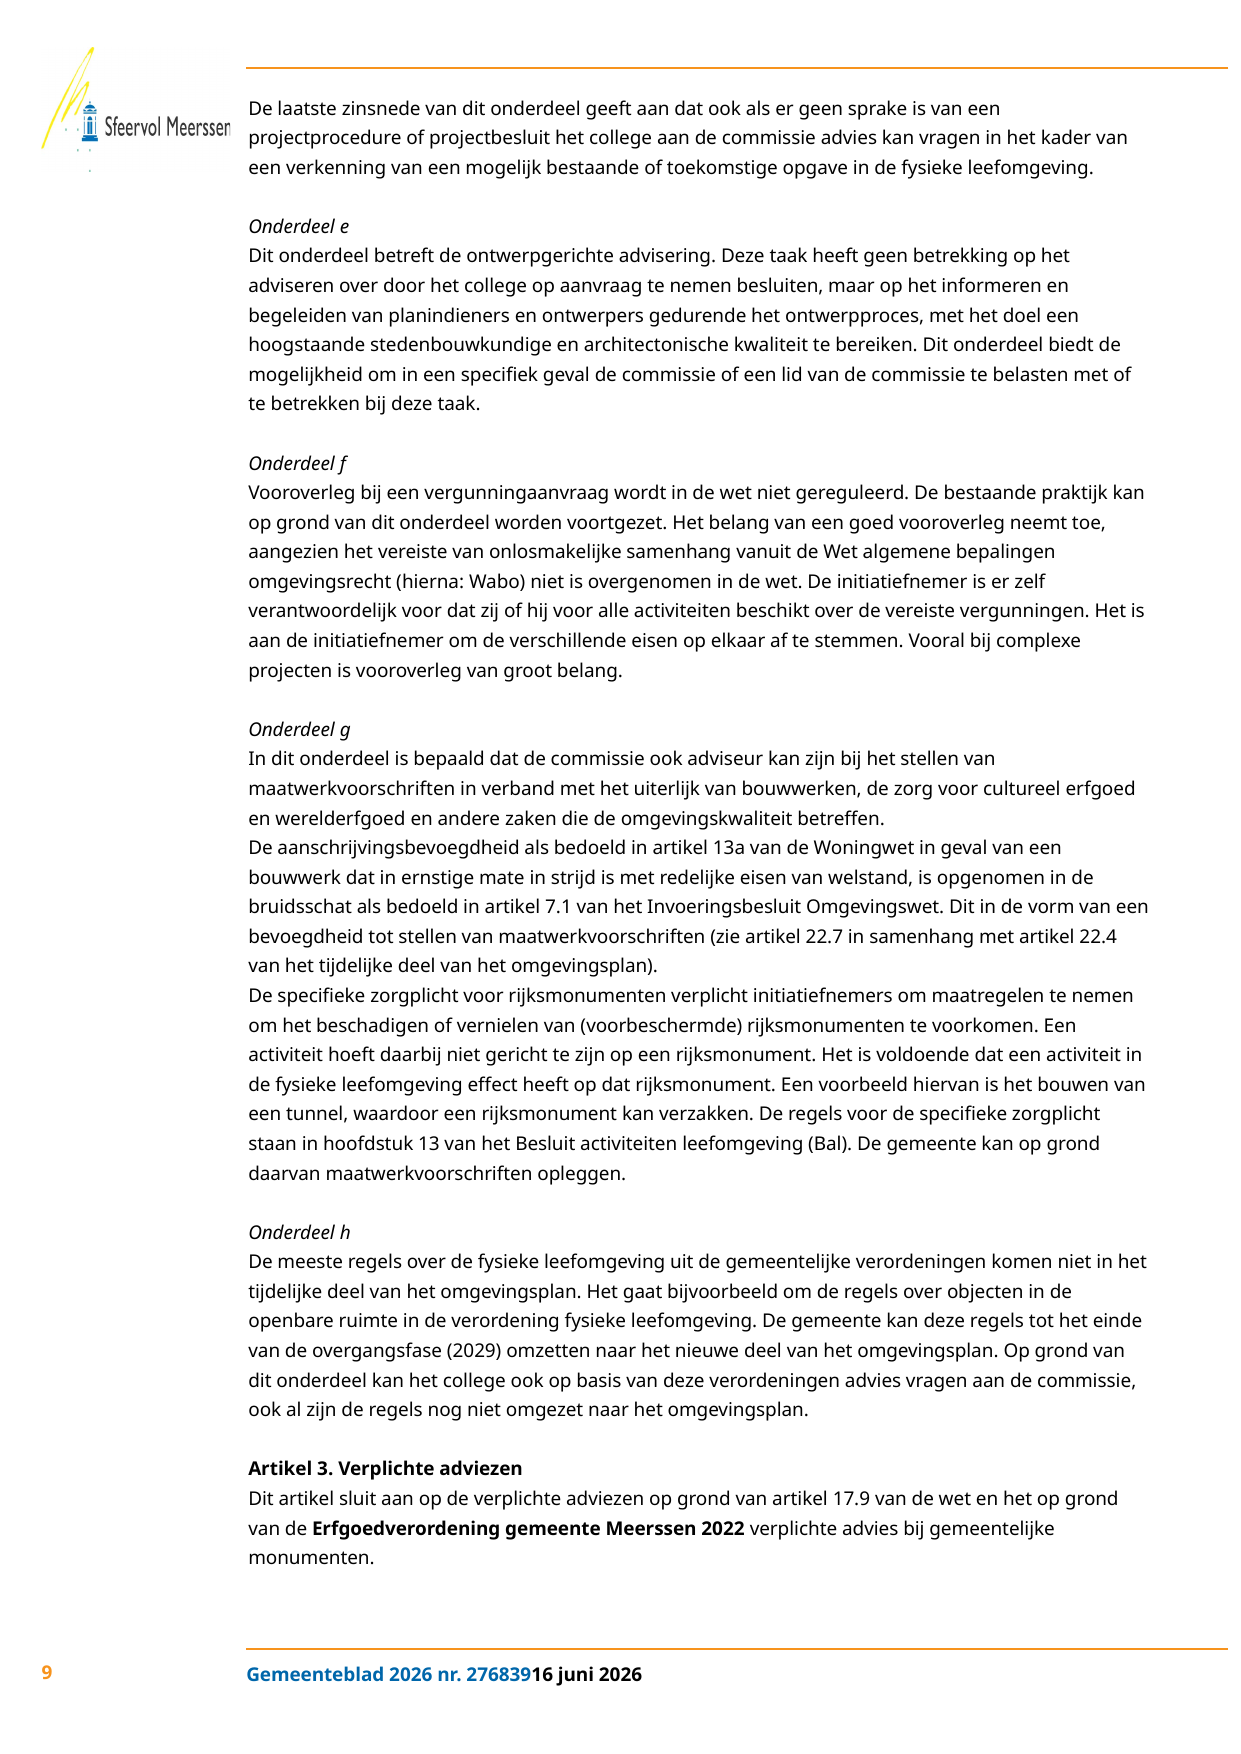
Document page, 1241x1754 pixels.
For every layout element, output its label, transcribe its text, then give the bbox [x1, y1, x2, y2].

text De laatste zinsnede van dit onderdeel geeft aan dat ook als er geen sprake is van een projectprocedure of projectbesluit het college aan de commissie advies kan vragen in het kader van een verkenning van een mogelijk bestaande of toekomstige opgave in de fysieke leefomgeving. [248, 95, 1152, 180]
text Onderdeel e [248, 213, 1152, 239]
text Dit artikel sluit aan op de verplichte adviezen op grond van artikel 17.9 van de wet en het op grond van de Erfgoedverordening gemeente Meerssen 2022 verplichte advies bij gemeentelijke monumenten. [248, 1485, 1152, 1570]
text In dit onderdeel is bepaald dat de commissie ook adviseur kan zijn bij het stellen van maatwerkvoorschriften in verband met het uiterlijk van bouwwerken, de zorg voor cultureel erfgoed en werelderfgoed en andere zaken die de omgevingskwaliteit betreffen. [248, 746, 1152, 831]
text Onderdeel f [248, 450, 1152, 476]
text De aanschrijvingsbevoegdheid als bedoeld in artikel 13a van de Woningwet in geval van een bouwwerk dat in ernstige mate in strijd is met redelijke eisen van welstand, is opgenomen in de bruidsschat als bedoeld in artikel 7.1 van het Invoeringsbesluit Omgevingswet. Dit in de vorm van een bevoegdheid tot stellen van maatwerkvoorschriften (zie artikel 22.7 in samenhang met artikel 22.4 van het tijdelijke deel van het omgevingsplan). [248, 834, 1152, 978]
text Dit onderdeel betreft de ontwerpgerichte advisering. Deze taak heeft geen betrekking op het adviseren over door het college op aanvraag te nemen besluiten, maar op het informeren en begeleiden van planindieners en ontwerpers gedurende het ontwerpproces, met het doel een hoogstaande stedenbouwkundige en architectonische kwaliteit te bereiken. Dit onderdeel biedt de mogelijkheid om in een specifiek geval de commissie of een lid van de commissie te belasten met of te betrekken bij deze taak. [248, 243, 1152, 416]
text Vooroverleg bij een vergunningaanvraag wordt in de wet niet gereguleerd. De bestaande praktijk kan op grond van dit onderdeel worden voortgezet. Het belang van een goed vooroverleg neemt toe, aangezien het vereiste van onlosmakelijke samenhang vanuit de Wet algemene bepalingen omgevingsrecht (hierna: Wabo) niet is overgenomen in de wet. De initiatiefnemer is er zelf verantwoordelijk voor dat zij of hij voor alle activiteiten beschikt over de vereiste vergunningen. Het is aan de initiatiefnemer om de verschillende eisen op elkaar af te stemmen. Vooral bij complexe projecten is vooroverleg van groot belang. [248, 479, 1152, 683]
text De specifieke zorgplicht voor rijksmonumenten verplicht initiatiefnemers om maatregelen te nemen om het beschadigen of vernielen van (voorbeschermde) rijksmonumenten te voorkomen. Een activiteit hoeft daarbij niet gericht te zijn op een rijksmonument. Het is voldoende dat een activiteit in de fysieke leefomgeving effect heeft op dat rijksmonument. Een voorbeeld hiervan is het bouwen van een tunnel, waardoor een rijksmonument kan verzakken. De regels voor de specifieke zorgplicht staan in hoofdstuk 13 van het Besluit activiteiten leefomgeving (Bal). De gemeente kan op grond daarvan maatwerkvoorschriften opleggen. [248, 982, 1152, 1186]
text De meeste regels over de fysieke leefomgeving uit de gemeentelijke verordeningen komen niet in het tijdelijke deel van het omgevingsplan. Het gaat bijvoorbeeld om de regels over objecten in de openbare ruimte in de verordening fysieke leefomgeving. De gemeente kan deze regels tot het einde van de overgangsfase (2029) omzetten naar het nieuwe deel van het omgevingsplan. Op grond van dit onderdeel kan het college ook op basis van deze verordeningen advies vragen aan de commissie, ook al zijn de regels nog niet omgezet naar het omgevingsplan. [248, 1248, 1152, 1422]
text Onderdeel h [248, 1219, 1152, 1245]
picture [41, 47, 231, 172]
text Onderdeel g [248, 716, 1152, 742]
text Artikel 3. Verplichte adviezen [248, 1456, 1152, 1481]
